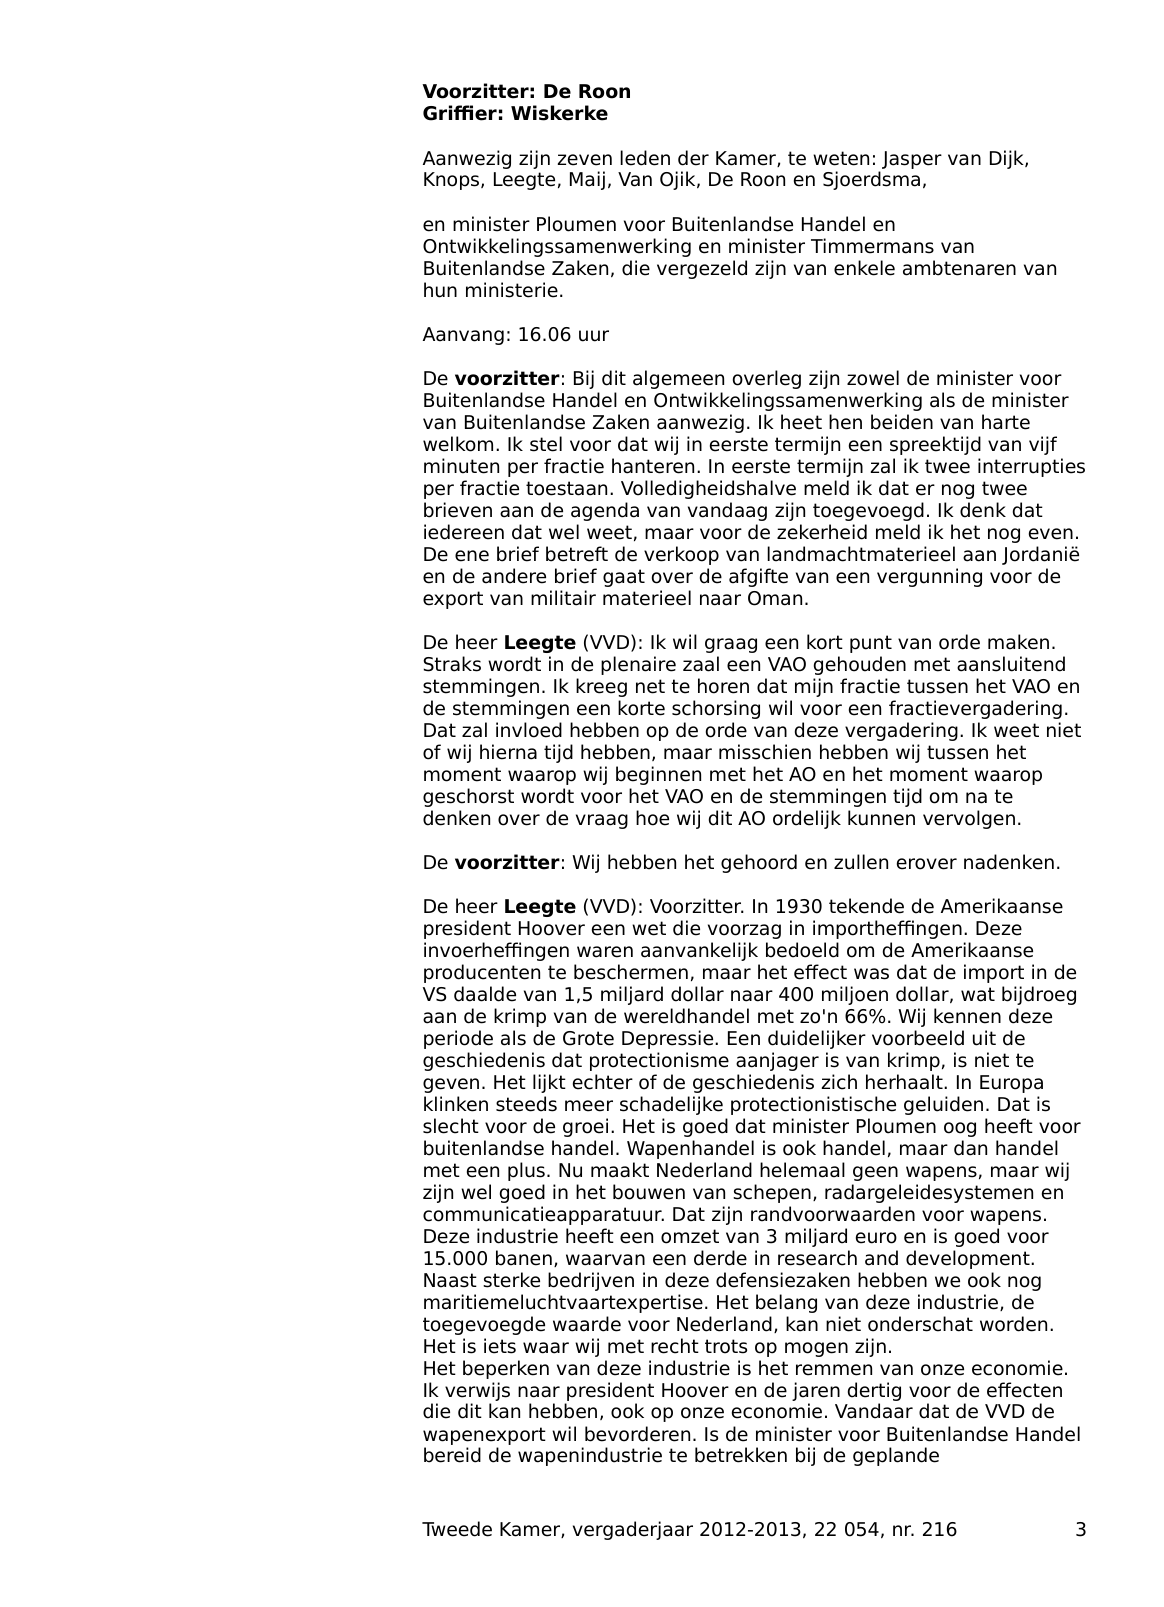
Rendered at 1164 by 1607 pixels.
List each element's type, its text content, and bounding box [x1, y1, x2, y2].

text Griffier: Wiskerke [422, 103, 1087, 125]
text Voorzitter: De Roon [422, 81, 1087, 103]
text Aanwezig zijn zeven leden der Kamer, te weten: Jasper van Dijk, Knops, Leegte, Maij, Van Ojik, De Roon en Sjoerdsma, [422, 147, 1087, 191]
text Aanvang: 16.06 uur [422, 324, 1087, 346]
text Het beperken van deze industrie is het remmen van onze economie. Ik verwijs naar president Hoover en de jaren dertig voor de effecten die dit kan hebben, ook op onze economie. Vandaar dat de VVD de wapenexport wil bevorderen. Is de minister voor Buitenlandse Handel bereid de wapenindustrie te betrekken bij de geplande [422, 1357, 1087, 1467]
text en minister Ploumen voor Buitenlandse Handel en Ontwikkelingssamenwerking en minister Timmermans van Buitenlandse Zaken, die vergezeld zijn van enkele ambtenaren van hun ministerie. [422, 213, 1087, 301]
text De heer Leegte (VVD): Ik wil graag een kort punt van orde maken. Straks wordt in de plenaire zaal een VAO gehouden met aansluitend stemmingen. Ik kreeg net te horen dat mijn fractie tussen het VAO en de stemmingen een korte schorsing wil voor een fractievergadering. Dat zal invloed hebben op de orde van deze vergadering. Ik weet niet of wij hierna tijd hebben, maar misschien hebben wij tussen het moment waarop wij beginnen met het AO en het moment waarop geschorst wordt voor het VAO en de stemmingen tijd om na te denken over de vraag hoe wij dit AO ordelijk kunnen vervolgen. [422, 632, 1087, 829]
text De voorzitter: Bij dit algemeen overleg zijn zowel de minister voor Buitenlandse Handel en Ontwikkelingssamenwerking als de minister van Buitenlandse Zaken aanwezig. Ik heet hen beiden van harte welkom. Ik stel voor dat wij in eerste termijn een spreektijd van vijf minuten per fractie hanteren. In eerste termijn zal ik twee interrupties per fractie toestaan. Volledigheidshalve meld ik dat er nog twee brieven aan de agenda van vandaag zijn toegevoegd. Ik denk dat iedereen dat wel weet, maar voor de zekerheid meld ik het nog even. De ene brief betreft de verkoop van landmachtmaterieel aan Jordanië en de andere brief gaat over de afgifte van een vergunning voor de export van militair materieel naar Oman. [422, 368, 1087, 609]
text De heer Leegte (VVD): Voorzitter. In 1930 tekende de Amerikaanse president Hoover een wet die voorzag in importheffingen. Deze invoerheffingen waren aanvankelijk bedoeld om de Amerikaanse producenten te beschermen, maar het effect was dat de import in de VS daalde van 1,5 miljard dollar naar 400 miljoen dollar, wat bijdroeg aan de krimp van de wereldhandel met zo'n 66%. Wij kennen deze periode als de Grote Depressie. Een duidelijker voorbeeld uit de geschiedenis dat protectionisme aanjager is van krimp, is niet te geven. Het lijkt echter of de geschiedenis zich herhaalt. In Europa klinken steeds meer schadelijke protectionistische geluiden. Dat is slecht voor de groei. Het is goed dat minister Ploumen oog heeft voor buitenlandse handel. Wapenhandel is ook handel, maar dan handel met een plus. Nu maakt Nederland helemaal geen wapens, maar wij zijn wel goed in het bouwen van schepen, radargeleidesystemen en communicatieapparatuur. Dat zijn randvoorwaarden voor wapens. Deze industrie heeft een omzet van 3 miljard euro en is goed voor 15.000 banen, waarvan een derde in research and development. Naast sterke bedrijven in deze defensiezaken hebben we ook nog maritiemeluchtvaartexpertise. Het belang van deze industrie, de toegevoegde waarde voor Nederland, kan niet onderschat worden. Het is iets waar wij met recht trots op mogen zijn. [422, 896, 1087, 1357]
text De voorzitter: Wij hebben het gehoord en zullen erover nadenken. [422, 852, 1087, 874]
